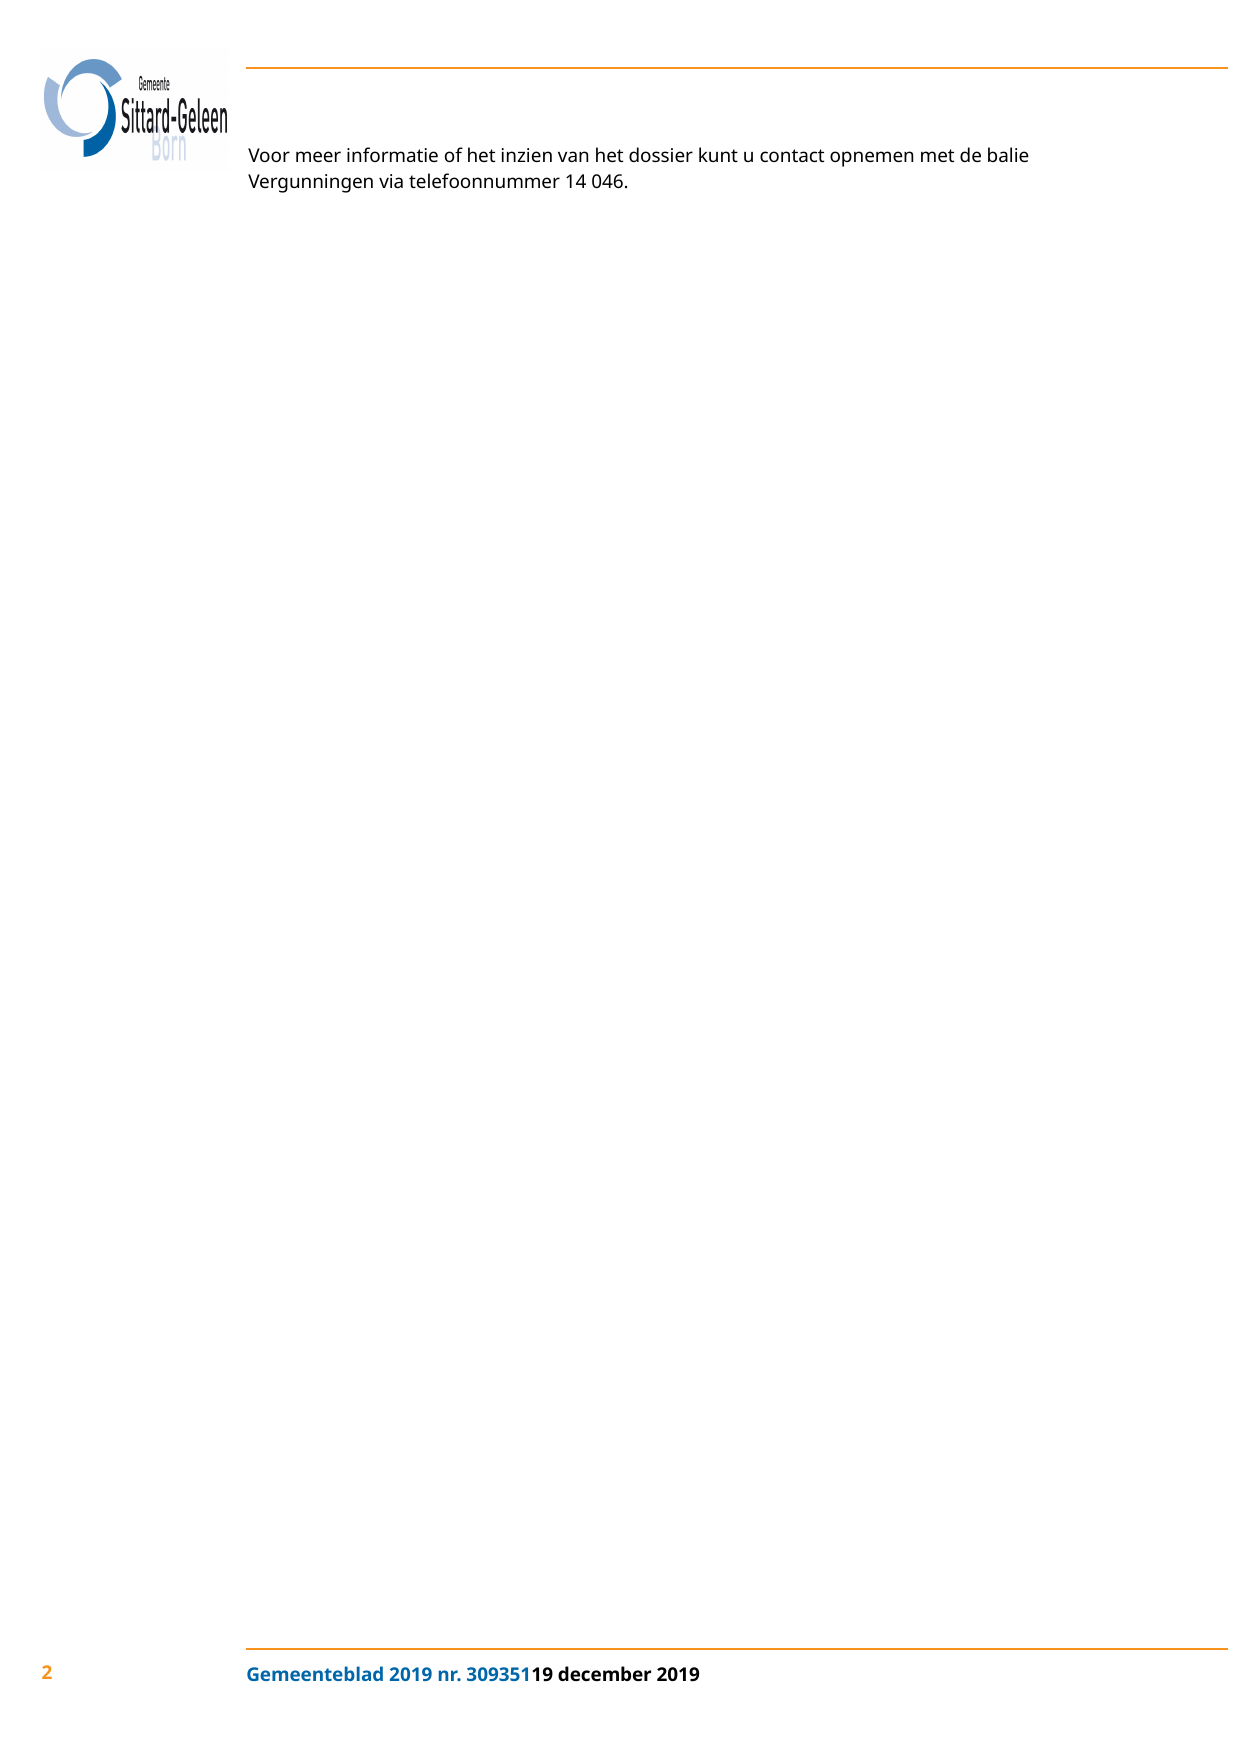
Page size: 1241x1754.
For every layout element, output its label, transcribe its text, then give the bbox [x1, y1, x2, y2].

picture [41, 47, 231, 172]
text Voor meer informatie of het inzien van het dossier kunt u contact opnemen met de balie Vergunningen via telefoonnummer 14 046. [248, 143, 1152, 194]
